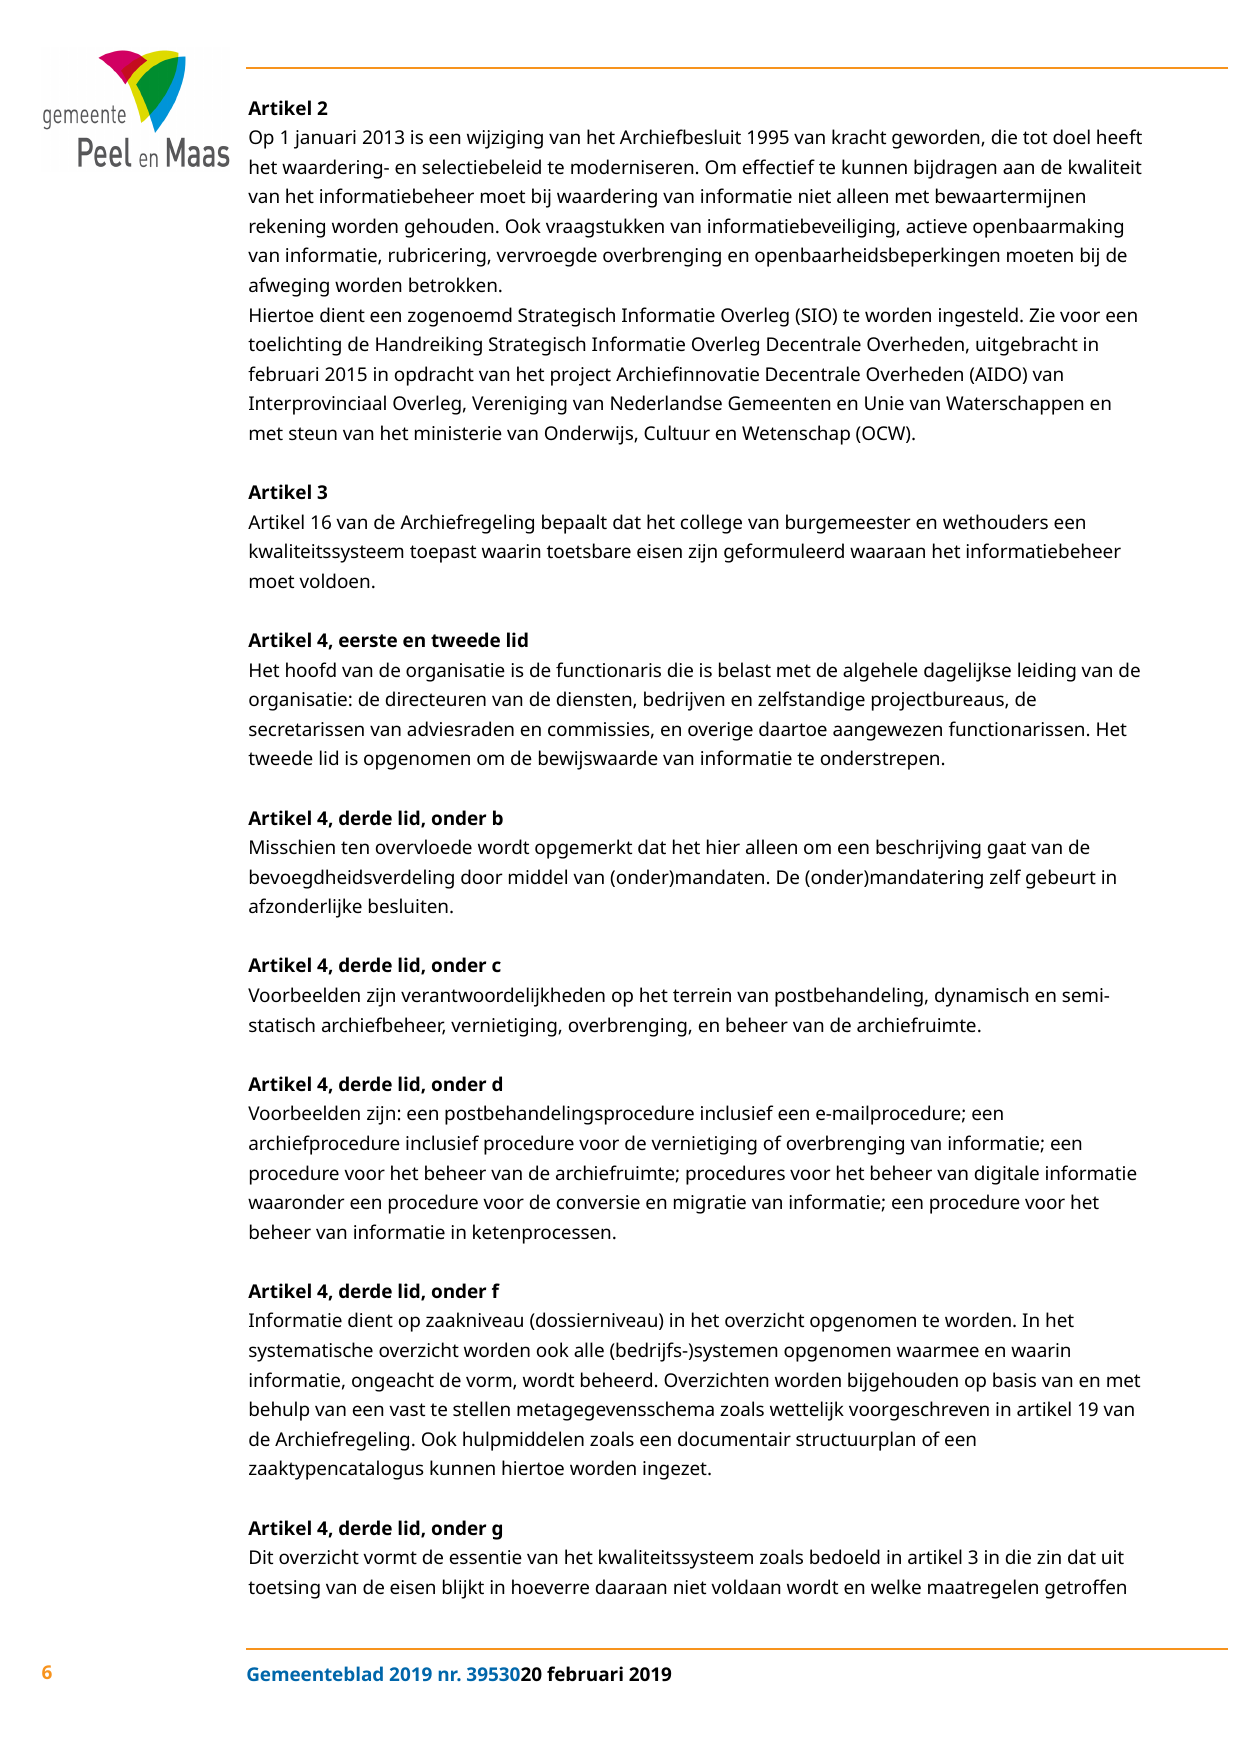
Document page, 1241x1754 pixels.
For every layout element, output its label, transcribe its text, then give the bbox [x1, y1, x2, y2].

text Voorbeelden zijn verantwoordelijkheden op het terrein van postbehandeling, dynamisch en semi-statisch archiefbeheer, vernietiging, overbrenging, en beheer van de archiefruimte. [248, 982, 1152, 1038]
text Voorbeelden zijn: een postbehandelingsprocedure inclusief een e-mailprocedure; een archiefprocedure inclusief procedure voor de vernietiging of overbrenging van informatie; een procedure voor het beheer van de archiefruimte; procedures voor het beheer van digitale informatie waaronder een procedure voor de conversie en migratie van informatie; een procedure voor het beheer van informatie in ketenprocessen. [248, 1101, 1152, 1245]
text Artikel 4, derde lid, onder c [248, 953, 1152, 978]
text Artikel 2 [248, 95, 1152, 121]
text Artikel 4, derde lid, onder g [248, 1515, 1152, 1541]
text Misschien ten overvloede wordt opgemerkt dat het hier alleen om een beschrijving gaat van de bevoegdheidsverdeling door middel van (onder)mandaten. De (onder)mandatering zelf gebeurt in afzonderlijke besluiten. [248, 834, 1152, 919]
text Artikel 4, derde lid, onder f [248, 1278, 1152, 1304]
text Dit overzicht vormt de essentie van het kwaliteitssysteem zoals bedoeld in artikel 3 in die zin dat uit toetsing van de eisen blijkt in hoeverre daaraan niet voldaan wordt en welke maatregelen getroffen [248, 1544, 1152, 1600]
text Artikel 16 van de Archiefregeling bepaalt dat het college van burgemeester en wethouders een kwaliteitssysteem toepast waarin toetsbare eisen zijn geformuleerd waaraan het informatiebeheer moet voldoen. [248, 509, 1152, 594]
text Op 1 januari 2013 is een wijziging van het Archiefbesluit 1995 van kracht geworden, die tot doel heeft het waardering- en selectiebeleid te moderniseren. Om effectief te kunnen bijdragen aan de kwaliteit van het informatiebeheer moet bij waardering van informatie niet alleen met bewaartermijnen rekening worden gehouden. Ook vraagstukken van informatiebeveiliging, actieve openbaarmaking van informatie, rubricering, vervroegde overbrenging en openbaarheidsbeperkingen moeten bij de afweging worden betrokken. [248, 124, 1152, 298]
text Artikel 4, derde lid, onder b [248, 805, 1152, 831]
text Het hoofd van de organisatie is de functionaris die is belast met de algehele dagelijkse leiding van de organisatie: de directeuren van de diensten, bedrijven en zelfstandige projectbureaus, de secretarissen van adviesraden en commissies, en overige daartoe aangewezen functionarissen. Het tweede lid is opgenomen om de bewijswaarde van informatie te onderstrepen. [248, 657, 1152, 771]
text Artikel 3 [248, 479, 1152, 505]
text Hiertoe dient een zogenoemd Strategisch Informatie Overleg (SIO) te worden ingesteld. Zie voor een toelichting de Handreiking Strategisch Informatie Overleg Decentrale Overheden, uitgebracht in februari 2015 in opdracht van het project Archiefinnovatie Decentrale Overheden (AIDO) van Interprovinciaal Overleg, Vereniging van Nederlandse Gemeenten en Unie van Waterschappen en met steun van het ministerie van Onderwijs, Cultuur en Wetenschap (OCW). [248, 302, 1152, 446]
text Artikel 4, eerste en tweede lid [248, 627, 1152, 653]
text Informatie dient op zaakniveau (dossierniveau) in het overzicht opgenomen te worden. In het systematische overzicht worden ook alle (bedrijfs-)systemen opgenomen waarmee en waarin informatie, ongeacht de vorm, wordt beheerd. Overzichten worden bijgehouden op basis van en met behulp van een vast te stellen metagegevensschema zoals wettelijk voorgeschreven in artikel 19 van de Archiefregeling. Ook hulpmiddelen zoals een documentair structuurplan of een zaaktypencatalogus kunnen hiertoe worden ingezet. [248, 1308, 1152, 1481]
picture [41, 47, 231, 172]
text Artikel 4, derde lid, onder d [248, 1071, 1152, 1097]
